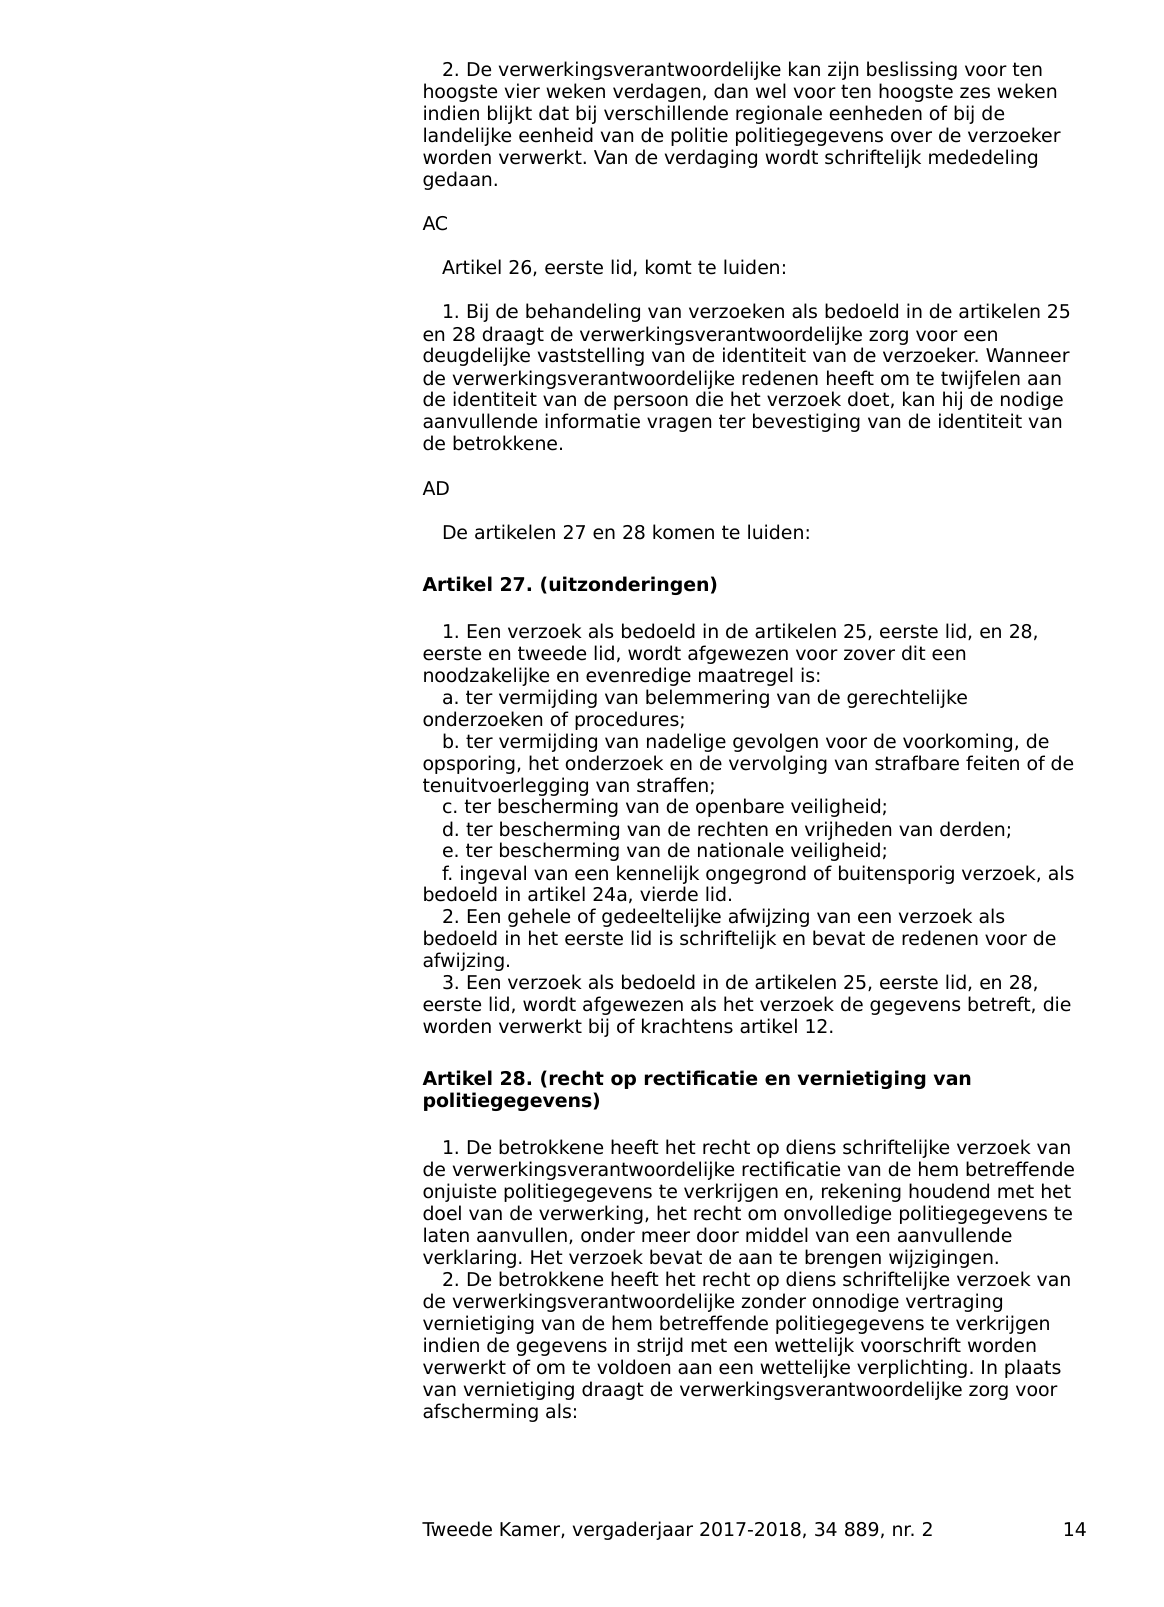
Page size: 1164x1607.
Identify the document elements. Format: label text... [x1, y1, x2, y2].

subtitle Artikel 28. (recht op rectificatie en vernietiging van politiegegevens) [422, 1068, 1087, 1112]
text e. ter bescherming van de nationale veiligheid; [422, 840, 1087, 862]
text De artikelen 27 en 28 komen te luiden: [422, 522, 1087, 544]
text c. ter bescherming van de openbare veiligheid; [422, 796, 1087, 818]
text 2. De verwerkingsverantwoordelijke kan zijn beslissing voor ten hoogste vier weken verdagen, dan wel voor ten hoogste zes weken indien blijkt dat bij verschillende regionale eenheden of bij de landelijke eenheid van de politie politiegegevens over de verzoeker worden verwerkt. Van de verdaging wordt schriftelijk mededeling gedaan. [422, 59, 1087, 191]
text 1. De betrokkene heeft het recht op diens schriftelijke verzoek van de verwerkingsverantwoordelijke rectificatie van de hem betreffende onjuiste politiegegevens te verkrijgen en, rekening houdend met het doel van de verwerking, het recht om onvolledige politiegegevens te laten aanvullen, onder meer door middel van een aanvullende verklaring. Het verzoek bevat de aan te brengen wijzigingen. [422, 1137, 1087, 1269]
subtitle Artikel 27. (uitzonderingen) [422, 574, 1087, 596]
text AD [422, 477, 1087, 499]
text f. ingeval van een kennelijk ongegrond of buitensporig verzoek, als bedoeld in artikel 24a, vierde lid. [422, 862, 1087, 906]
text 3. Een verzoek als bedoeld in de artikelen 25, eerste lid, en 28, eerste lid, wordt afgewezen als het verzoek de gegevens betreft, die worden verwerkt bij of krachtens artikel 12. [422, 972, 1087, 1038]
text 2. Een gehele of gedeeltelijke afwijzing van een verzoek als bedoeld in het eerste lid is schriftelijk en bevat de redenen voor de afwijzing. [422, 906, 1087, 972]
text 1. Bij de behandeling van verzoeken als bedoeld in de artikelen 25 en 28 draagt de verwerkingsverantwoordelijke zorg voor een deugdelijke vaststelling van de identiteit van de verzoeker. Wanneer de verwerkingsverantwoordelijke redenen heeft om te twijfelen aan de identiteit van de persoon die het verzoek doet, kan hij de nodige aanvullende informatie vragen ter bevestiging van de identiteit van de betrokkene. [422, 301, 1087, 455]
text d. ter bescherming van de rechten en vrijheden van derden; [422, 818, 1087, 840]
text a. ter vermijding van belemmering van de gerechtelijke onderzoeken of procedures; [422, 687, 1087, 731]
text 1. Een verzoek als bedoeld in de artikelen 25, eerste lid, en 28, eerste en tweede lid, wordt afgewezen voor zover dit een noodzakelijke en evenredige maatregel is: [422, 621, 1087, 687]
text Artikel 26, eerste lid, komt te luiden: [422, 257, 1087, 279]
text 2. De betrokkene heeft het recht op diens schriftelijke verzoek van de verwerkingsverantwoordelijke zonder onnodige vertraging vernietiging van de hem betreffende politiegegevens te verkrijgen indien de gegevens in strijd met een wettelijk voorschrift worden verwerkt of om te voldoen aan een wettelijke verplichting. In plaats van vernietiging draagt de verwerkingsverantwoordelijke zorg voor afscherming als: [422, 1269, 1087, 1423]
text b. ter vermijding van nadelige gevolgen voor de voorkoming, de opsporing, het onderzoek en de vervolging van strafbare feiten of de tenuitvoerlegging van straffen; [422, 731, 1087, 796]
text AC [422, 213, 1087, 235]
